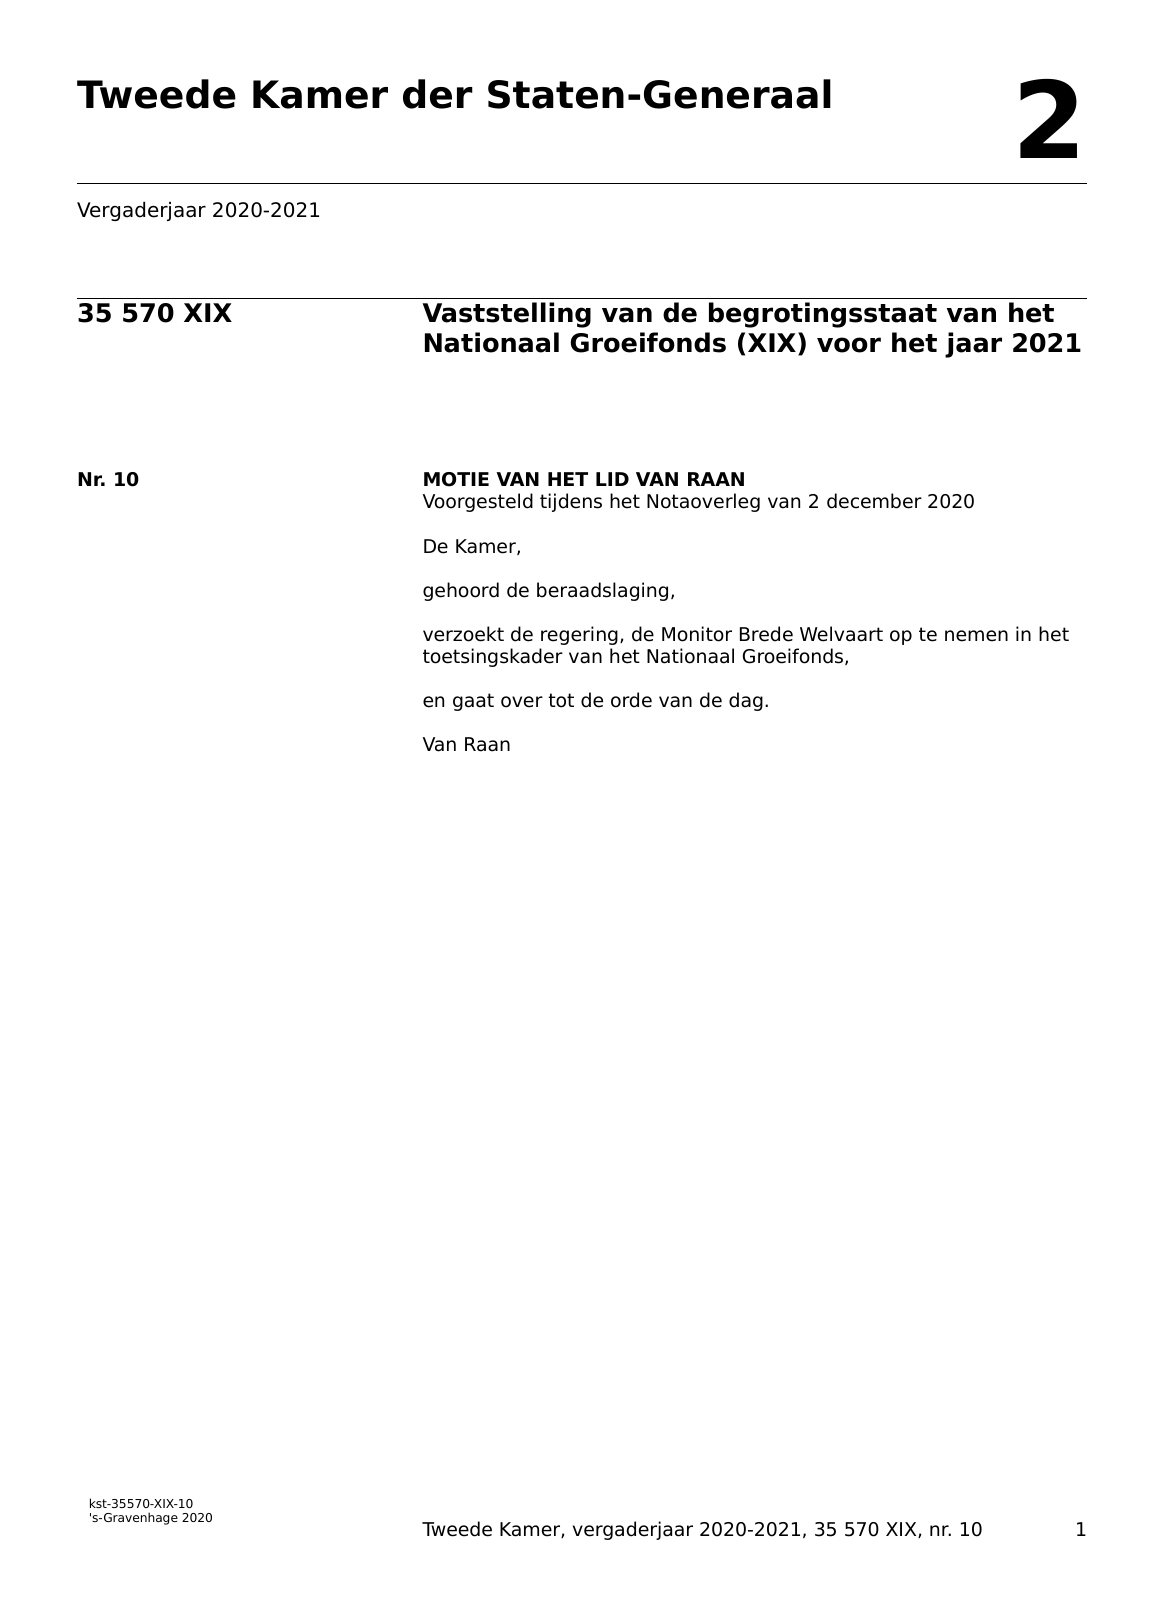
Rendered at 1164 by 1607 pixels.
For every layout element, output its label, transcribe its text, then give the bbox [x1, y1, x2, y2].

text Van Raan [422, 734, 1087, 756]
subtitle Nr. 10 MOTIE VAN HET LID VAN RAAN [77, 469, 1087, 491]
table_header Tweede Kamer der Staten-Generaal [77, 59, 886, 183]
table_header 2 [886, 59, 1087, 183]
table_cell Vergaderjaar 2020-2021 [77, 184, 1087, 298]
text verzoekt de regering, de Monitor Brede Welvaart op te nemen in het toetsingskader van het Nationaal Groeifonds, [422, 624, 1087, 668]
text en gaat over tot de orde van de dag. [422, 690, 1087, 712]
text gehoord de beraadslaging, [422, 580, 1087, 602]
subtitle 35 570 XIX Vaststelling van de begrotingsstaat van het Nationaal Groeifonds (XIX) voor het jaar 2021 [77, 299, 1087, 358]
text Voorgesteld tijdens het Notaoverleg van 2 december 2020 [422, 491, 1087, 513]
text kst-35570-XIX-10 [88, 1497, 323, 1511]
text 's-Gravenhage 2020 [88, 1511, 323, 1525]
text De Kamer, [422, 536, 1087, 557]
